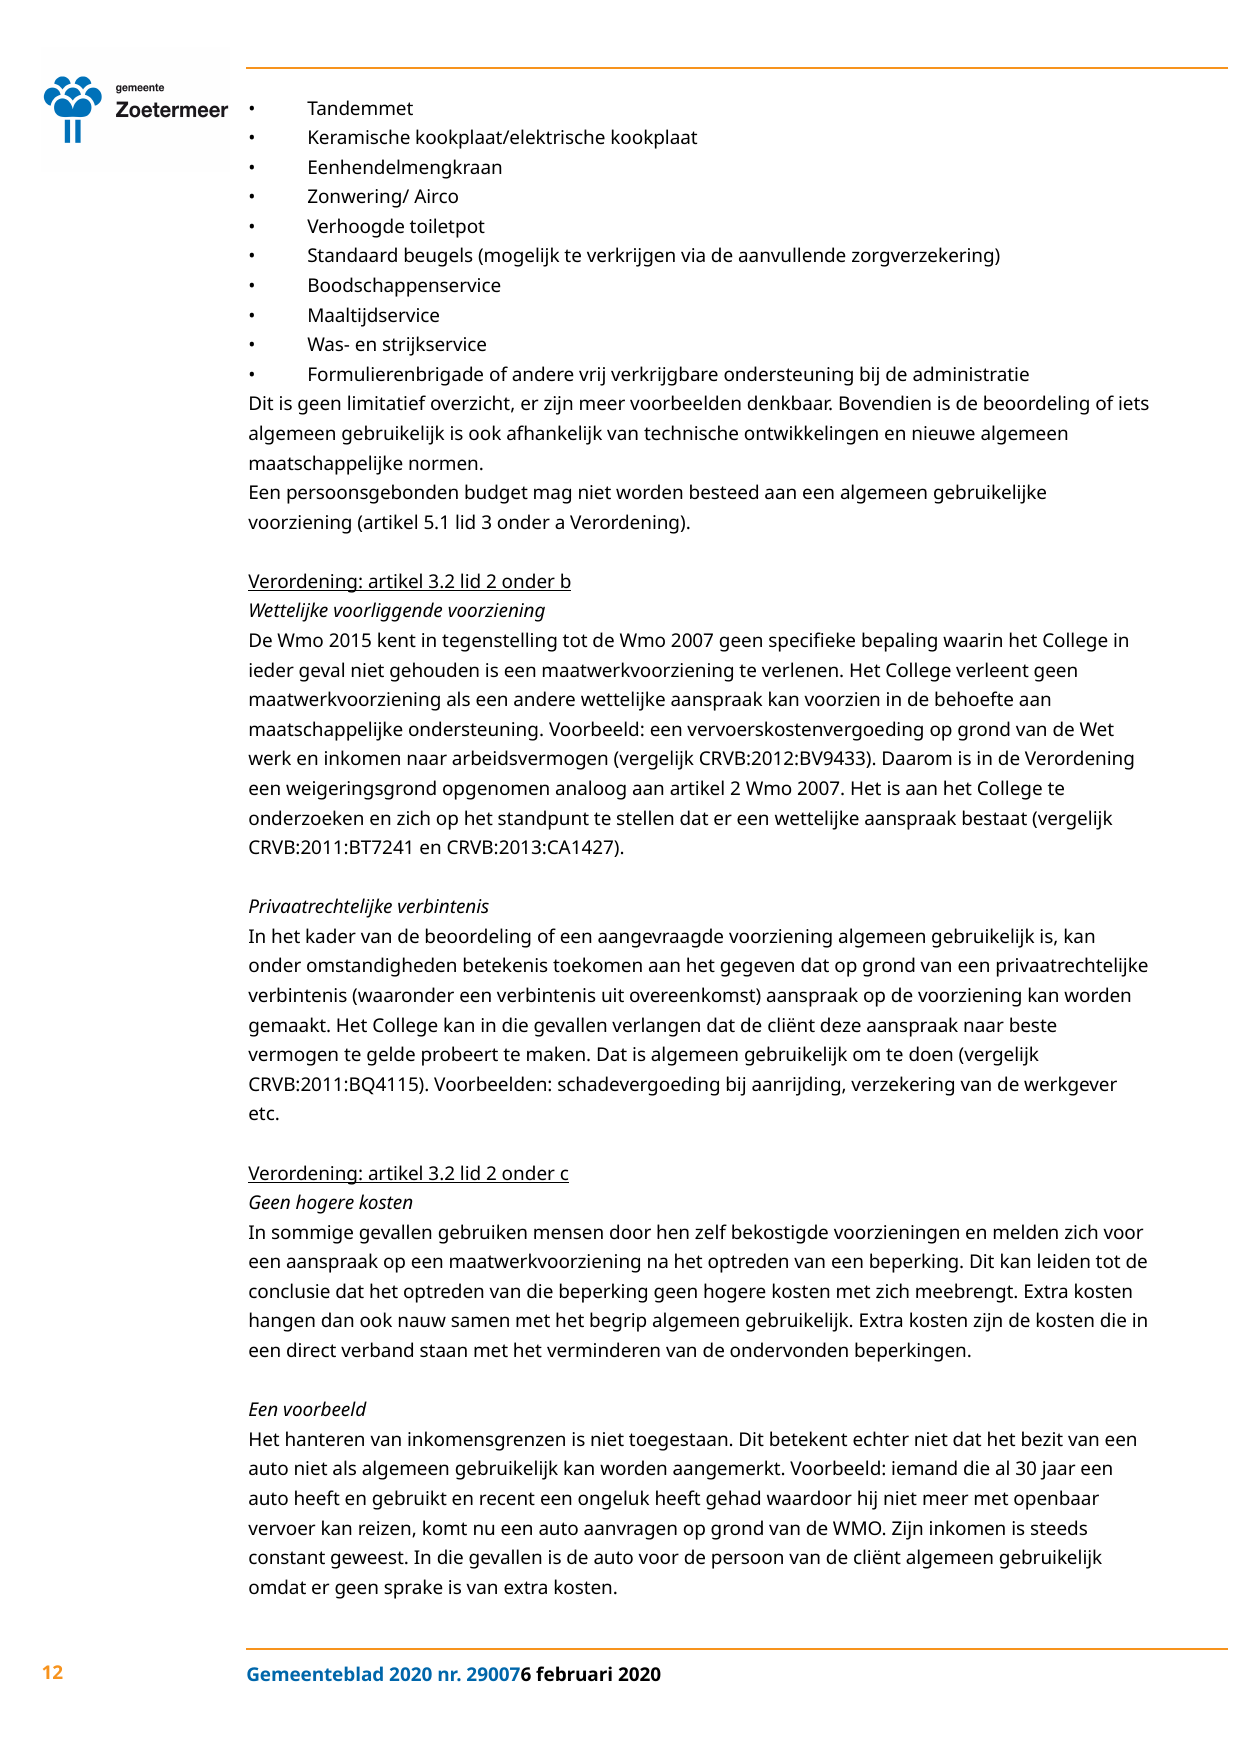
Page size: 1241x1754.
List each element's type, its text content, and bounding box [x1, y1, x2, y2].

list Formulierenbrigade of andere vrij verkrijgbare ondersteuning bij de administratie [248, 361, 1152, 387]
list Keramische kookplaat/elektrische kookplaat [248, 124, 1152, 150]
text Privaatrechtelijke verbintenis [248, 893, 1152, 919]
list Tandemmet [248, 95, 1152, 121]
text In sommige gevallen gebruiken mensen door hen zelf bekostigde voorzieningen en melden zich voor een aanspraak op een maatwerkvoorziening na het optreden van een beperking. Dit kan leiden tot de conclusie dat het optreden van die beperking geen hogere kosten met zich meebrengt. Extra kosten hangen dan ook nauw samen met het begrip algemeen gebruikelijk. Extra kosten zijn de kosten die in een direct verband staan met het verminderen van de ondervonden beperkingen. [248, 1219, 1152, 1363]
list Eenhendelmengkraan [248, 154, 1152, 180]
text Dit is geen limitatief overzicht, er zijn meer voorbeelden denkbaar. Bovendien is de beoordeling of iets algemeen gebruikelijk is ook afhankelijk van technische ontwikkelingen en nieuwe algemeen maatschappelijke normen. [248, 391, 1152, 476]
list Maaltijdservice [248, 302, 1152, 328]
text Een persoonsgebonden budget mag niet worden besteed aan een algemeen gebruikelijke voorziening (artikel 5.1 lid 3 onder a Verordening). [248, 479, 1152, 535]
picture [41, 47, 231, 172]
list Zonwering/ Airco [248, 183, 1152, 209]
text Verordening: artikel 3.2 lid 2 onder c [248, 1160, 1152, 1186]
text In het kader van de beoordeling of een aangevraagde voorziening algemeen gebruikelijk is, kan onder omstandigheden betekenis toekomen aan het gegeven dat op grond van een privaatrechtelijke verbintenis (waaronder een verbintenis uit overeenkomst) aanspraak op de voorziening kan worden gemaakt. Het College kan in die gevallen verlangen dat de cliënt deze aanspraak naar beste vermogen te gelde probeert te maken. Dat is algemeen gebruikelijk om te doen (vergelijk CRVB:2011:BQ4115). Voorbeelden: schadevergoeding bij aanrijding, verzekering van de werkgever etc. [248, 923, 1152, 1126]
list Boodschappenservice [248, 272, 1152, 298]
text Een voorbeeld [248, 1396, 1152, 1422]
text Het hanteren van inkomensgrenzen is niet toegestaan. Dit betekent echter niet dat het bezit van een auto niet als algemeen gebruikelijk kan worden aangemerkt. Voorbeeld: iemand die al 30 jaar een auto heeft en gebruikt en recent een ongeluk heeft gehad waardoor hij niet meer met openbaar vervoer kan reizen, komt nu een auto aanvragen op grond van de WMO. Zijn inkomen is steeds constant geweest. In die gevallen is de auto voor de persoon van de cliënt algemeen gebruikelijk omdat er geen sprake is van extra kosten. [248, 1426, 1152, 1600]
text Wettelijke voorliggende voorziening [248, 598, 1152, 623]
text Verordening: artikel 3.2 lid 2 onder b [248, 568, 1152, 594]
text De Wmo 2015 kent in tegenstelling tot de Wmo 2007 geen specifieke bepaling waarin het College in ieder geval niet gehouden is een maatwerkvoorziening te verlenen. Het College verleent geen maatwerkvoorziening als een andere wettelijke aanspraak kan voorzien in de behoefte aan maatschappelijke ondersteuning. Voorbeeld: een vervoerskostenvergoeding op grond van de Wet werk en inkomen naar arbeidsvermogen (vergelijk CRVB:2012:BV9433). Daarom is in de Verordening een weigeringsgrond opgenomen analoog aan artikel 2 Wmo 2007. Het is aan het College te onderzoeken en zich op het standpunt te stellen dat er een wettelijke aanspraak bestaat (vergelijk CRVB:2011:BT7241 en CRVB:2013:CA1427). [248, 627, 1152, 860]
list Standaard beugels (mogelijk te verkrijgen via de aanvullende zorgverzekering) [248, 243, 1152, 268]
list Was- en strijkservice [248, 331, 1152, 357]
list Verhoogde toiletpot [248, 213, 1152, 239]
text Geen hogere kosten [248, 1189, 1152, 1215]
